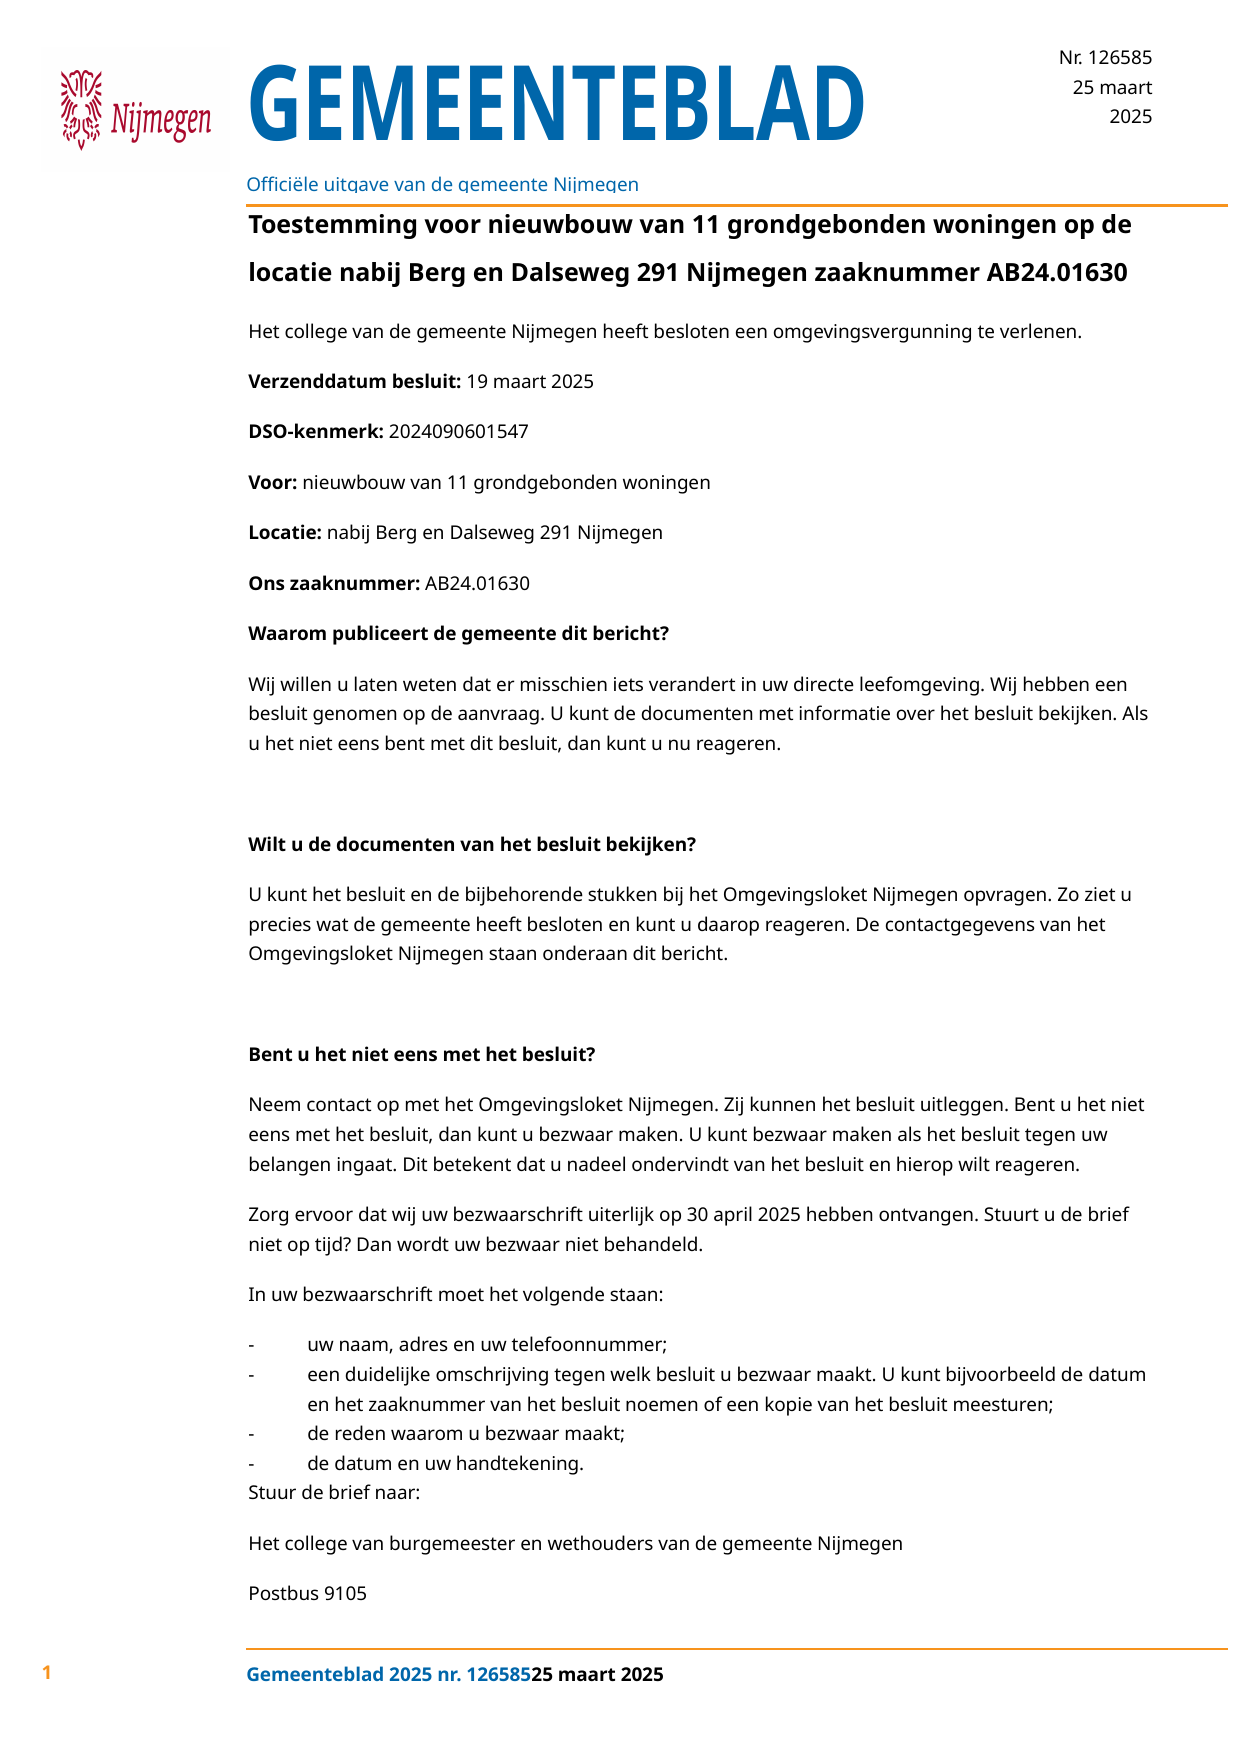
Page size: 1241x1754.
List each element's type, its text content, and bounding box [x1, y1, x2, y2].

text Voor: nieuwbouw van 11 grondgebonden woningen [248, 469, 1152, 495]
text DSO-kenmerk: 2024090601547 [248, 419, 1152, 444]
text Zorg ervoor dat wij uw bezwaarschrift uiterlijk op 30 april 2025 hebben ontvangen. Stuurt u de brief niet op tijd? Dan wordt uw bezwaar niet behandeld. [248, 1201, 1152, 1257]
text Het college van burgemeester en wethouders van de gemeente Nijmegen [248, 1530, 1152, 1556]
text Wij willen u laten weten dat er misschien iets verandert in uw directe leefomgeving. Wij hebben een besluit genomen op de aanvraag. U kunt de documenten met informatie over het besluit bekijken. Als u het niet eens bent met dit besluit, dan kunt u nu reageren. [248, 671, 1152, 756]
list de reden waarom u bezwaar maakt; [248, 1420, 1152, 1446]
list uw naam, adres en uw telefoonnummer; [248, 1332, 1152, 1357]
picture [41, 47, 231, 172]
text Waarom publiceert de gemeente dit bericht? [248, 620, 1152, 646]
text Toestemming voor nieuwbouw van 11 grondgebonden woningen op de locatie nabij Berg en Dalseweg 291 Nijmegen zaaknummer AB24.01630 [248, 207, 1152, 288]
text U kunt het besluit en de bijbehorende stukken bij het Omgevingsloket Nijmegen opvragen. Zo ziet u precies wat de gemeente heeft besloten en kunt u daarop reageren. De contactgegevens van het Omgevingsloket Nijmegen staan onderaan dit bericht. [248, 881, 1152, 966]
text Bent u het niet eens met het besluit? [248, 1041, 1152, 1067]
text Stuur de brief naar: [248, 1479, 1152, 1505]
list een duidelijke omschrijving tegen welk besluit u bezwaar maakt. U kunt bijvoorbeeld de datum en het zaaknummer van het besluit noemen of een kopie van het besluit meesturen; [248, 1361, 1152, 1417]
text Postbus 9105 [248, 1580, 1152, 1606]
text Het college van de gemeente Nijmegen heeft besloten een omgevingsvergunning te verlenen. [248, 318, 1152, 344]
text Verzenddatum besluit: 19 maart 2025 [248, 368, 1152, 394]
text Neem contact op met het Omgevingsloket Nijmegen. Zij kunnen het besluit uitleggen. Bent u het niet eens met het besluit, dan kunt u bezwaar maken. U kunt bezwaar maken als het besluit tegen uw belangen ingaat. Dit betekent dat u nadeel ondervindt van het besluit en hierop wilt reageren. [248, 1092, 1152, 1177]
text In uw bezwaarschrift moet het volgende staan: [248, 1281, 1152, 1307]
text Ons zaaknummer: AB24.01630 [248, 570, 1152, 596]
list de datum en uw handtekening. [248, 1450, 1152, 1476]
text Locatie: nabij Berg en Dalseweg 291 Nijmegen [248, 519, 1152, 545]
text Wilt u de documenten van het besluit bekijken? [248, 831, 1152, 857]
